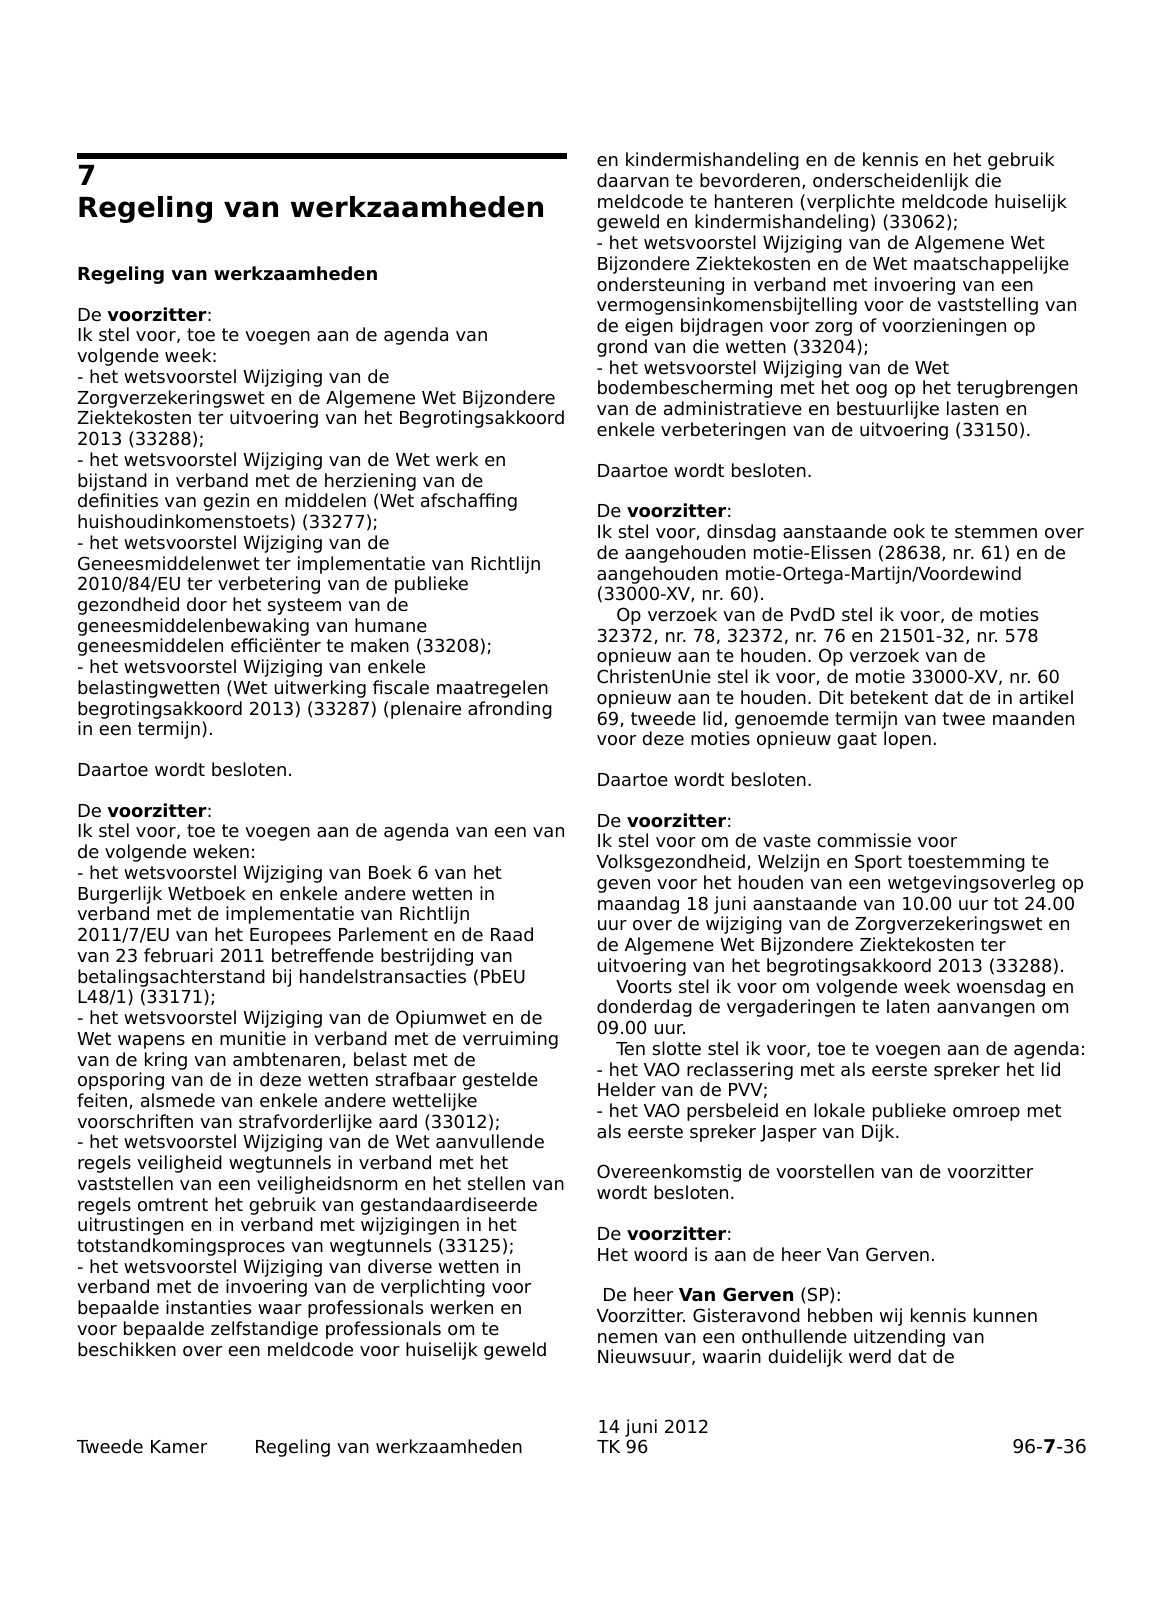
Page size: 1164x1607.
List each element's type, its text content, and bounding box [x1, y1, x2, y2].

text en kindermishandeling en de kennis en het gebruik daarvan te bevorderen, onderscheidenlijk die meldcode te hanteren (verplichte meldcode huiselijk geweld en kindermishandeling) (33062); [596, 150, 1087, 233]
text - het wetsvoorstel Wijziging van de Wet aanvullende regels veiligheid wegtunnels in verband met het vaststellen van een veiligheidsnorm en het stellen van regels omtrent het gebruik van gestandaardiseerde uitrustingen en in verband met wijzigingen in het totstandkomingsproces van wegtunnels (33125); [77, 1132, 567, 1257]
text Daartoe wordt besloten. [596, 460, 1087, 481]
text - het VAO reclassering met als eerste spreker het lid Helder van de PVV; [596, 1059, 1087, 1101]
text Ten slotte stel ik voor, toe te voegen aan de agenda: [596, 1039, 1087, 1059]
text De voorzitter: [596, 501, 1087, 522]
text - het wetsvoorstel Wijziging van de Geneesmiddelenwet ter implementatie van Richtlijn 2010/84/EU ter verbetering van de publieke gezondheid door het systeem van de geneesmiddelenbewaking van humane geneesmiddelen efficiënter te maken (33208); [77, 533, 567, 657]
text De voorzitter: [596, 811, 1087, 831]
text - het wetsvoorstel Wijziging van de Wet werk en bijstand in verband met de herziening van de definities van gezin en middelen (Wet afschaffing huishoudinkomenstoets) (33277); [77, 450, 567, 533]
text Voorzitter. Gisteravond hebben wij kennis kunnen nemen van een onthullende uitzending van Nieuwsuur, waarin duidelijk werd dat de [596, 1306, 1087, 1368]
text De voorzitter: [77, 304, 567, 325]
text - het wetsvoorstel Wijziging van de Opiumwet en de Wet wapens en munitie in verband met de verruiming van de kring van ambtenaren, belast met de opsporing van de in deze wetten strafbaar gestelde feiten, alsmede van enkele andere wettelijke voorschriften van strafvorderlijke aard (33012); [77, 1008, 567, 1132]
text Ik stel voor, dinsdag aanstaande ook te stemmen over de aangehouden motie-Elissen (28638, nr. 61) en de aangehouden motie-Ortega-Martijn/Voordewind (33000-XV, nr. 60). [596, 522, 1087, 605]
text - het wetsvoorstel Wijziging van de Wet bodembescherming met het oog op het terugbrengen van de administratieve en bestuurlijke lasten en enkele verbeteringen van de uitvoering (33150). [596, 357, 1087, 440]
text Voorts stel ik voor om volgende week woensdag en donderdag de vergaderingen te laten aanvangen om 09.00 uur. [596, 976, 1087, 1039]
text Regeling van werkzaamheden [77, 264, 567, 284]
text Ik stel voor, toe te voegen aan de agenda van volgende week: [77, 325, 567, 367]
text - het wetsvoorstel Wijziging van diverse wetten in verband met de invoering van de verplichting voor bepaalde instanties waar professionals werken en voor bepaalde zelfstandige professionals om te beschikken over een meldcode voor huiselijk geweld [77, 1257, 567, 1360]
text - het wetsvoorstel Wijziging van de Zorgverzekeringswet en de Algemene Wet Bijzondere Ziektekosten ter uitvoering van het Begrotingsakkoord 2013 (33288); [77, 367, 567, 450]
text - het VAO persbeleid en lokale publieke omroep met als eerste spreker Jasper van Dijk. [596, 1101, 1087, 1142]
text Daartoe wordt besloten. [77, 760, 567, 781]
text Ik stel voor, toe te voegen aan de agenda van een van de volgende weken: [77, 821, 567, 863]
text De voorzitter: [596, 1224, 1087, 1244]
text Op verzoek van de PvdD stel ik voor, de moties 32372, nr. 78, 32372, nr. 76 en 21501-32, nr. 578 opnieuw aan te houden. Op verzoek van de ChristenUnie stel ik voor, de motie 33000-XV, nr. 60 opnieuw aan te houden. Dit betekent dat de in artikel 69, tweede lid, genoemde termijn van twee maanden voor deze moties opnieuw gaat lopen. [596, 605, 1087, 750]
text - het wetsvoorstel Wijziging van Boek 6 van het Burgerlijk Wetboek en enkele andere wetten in verband met de implementatie van Richtlijn 2011/7/EU van het Europees Parlement en de Raad van 23 februari 2011 betreffende bestrijding van betalingsachterstand bij handelstransacties (PbEU L48/1) (33171); [77, 863, 567, 1008]
text - het wetsvoorstel Wijziging van enkele belastingwetten (Wet uitwerking fiscale maatregelen begrotingsakkoord 2013) (33287) (plenaire afronding in een termijn). [77, 657, 567, 740]
text Overeenkomstig de voorstellen van de voorzitter wordt besloten. [596, 1162, 1087, 1204]
text Het woord is aan de heer Van Gerven. [596, 1244, 1087, 1265]
text Ik stel voor om de vaste commissie voor Volksgezondheid, Welzijn en Sport toestemming te geven voor het houden van een wetgevingsoverleg op maandag 18 juni aanstaande van 10.00 uur tot 24.00 uur over de wijziging van de Zorgverzekeringswet en de Algemene Wet Bijzondere Ziektekosten ter uitvoering van het begrotingsakkoord 2013 (33288). [596, 831, 1087, 976]
title 7 Regeling van werkzaamheden [77, 159, 567, 224]
text De heer Van Gerven (SP): [596, 1285, 1087, 1306]
text Daartoe wordt besloten. [596, 770, 1087, 791]
text - het wetsvoorstel Wijziging van de Algemene Wet Bijzondere Ziektekosten en de Wet maatschappelijke ondersteuning in verband met invoering van een vermogensinkomensbijtelling voor de vaststelling van de eigen bijdragen voor zorg of voorzieningen op grond van die wetten (33204); [596, 233, 1087, 357]
text De voorzitter: [77, 801, 567, 821]
